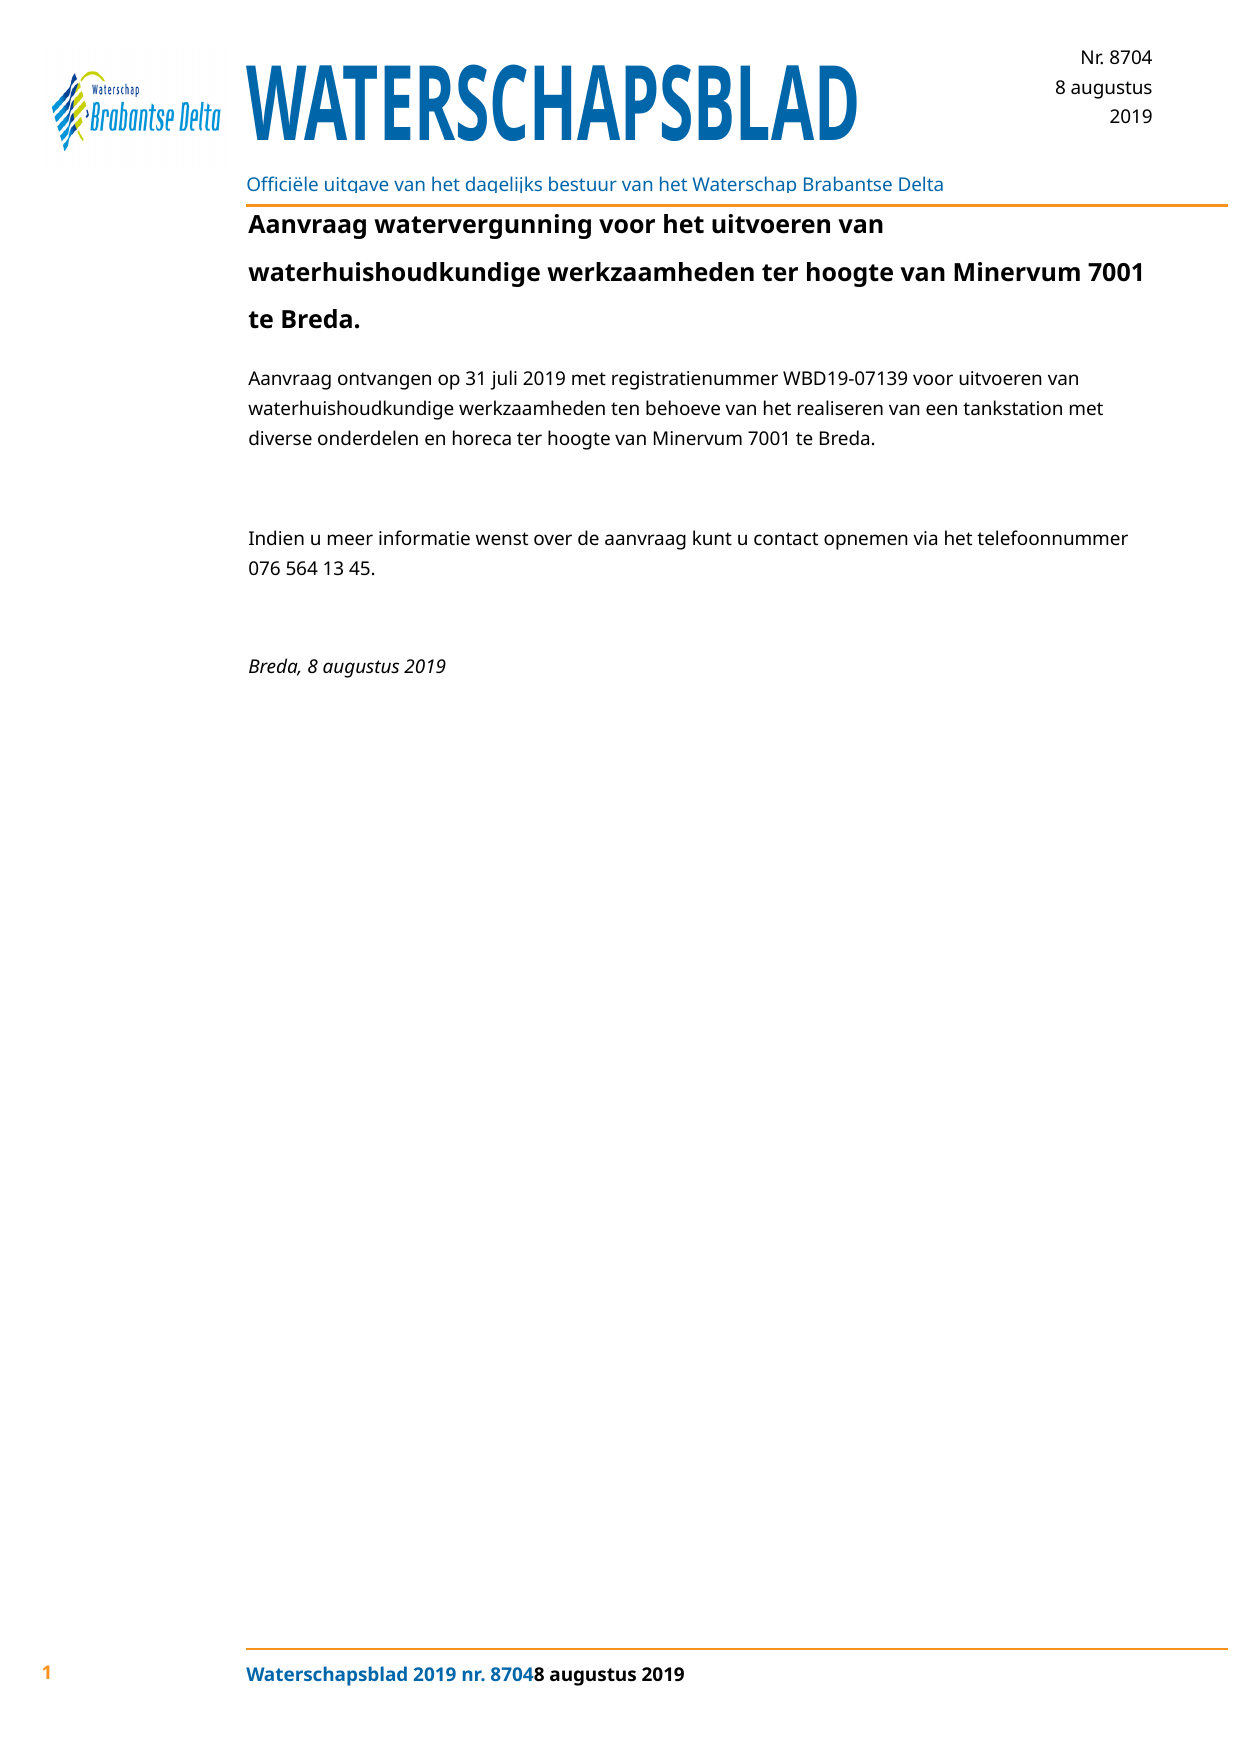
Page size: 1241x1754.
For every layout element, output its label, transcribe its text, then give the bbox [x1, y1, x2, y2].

text Breda, 8 augustus 2019 [248, 653, 1152, 679]
picture [41, 47, 231, 172]
text Aanvraag watervergunning voor het uitvoeren van waterhuishoudkundige werkzaamheden ter hoogte van Minervum 7001 te Breda. [248, 207, 1152, 336]
text Aanvraag ontvangen op 31 juli 2019 met registratienummer WBD19-07139 voor uitvoeren van waterhuishoudkundige werkzaamheden ten behoeve van het realiseren van een tankstation met diverse onderdelen en horeca ter hoogte van Minervum 7001 te Breda. [248, 366, 1152, 450]
text Indien u meer informatie wenst over de aanvraag kunt u contact opnemen via het telefoonnummer 076 564 13 45. [248, 526, 1152, 581]
